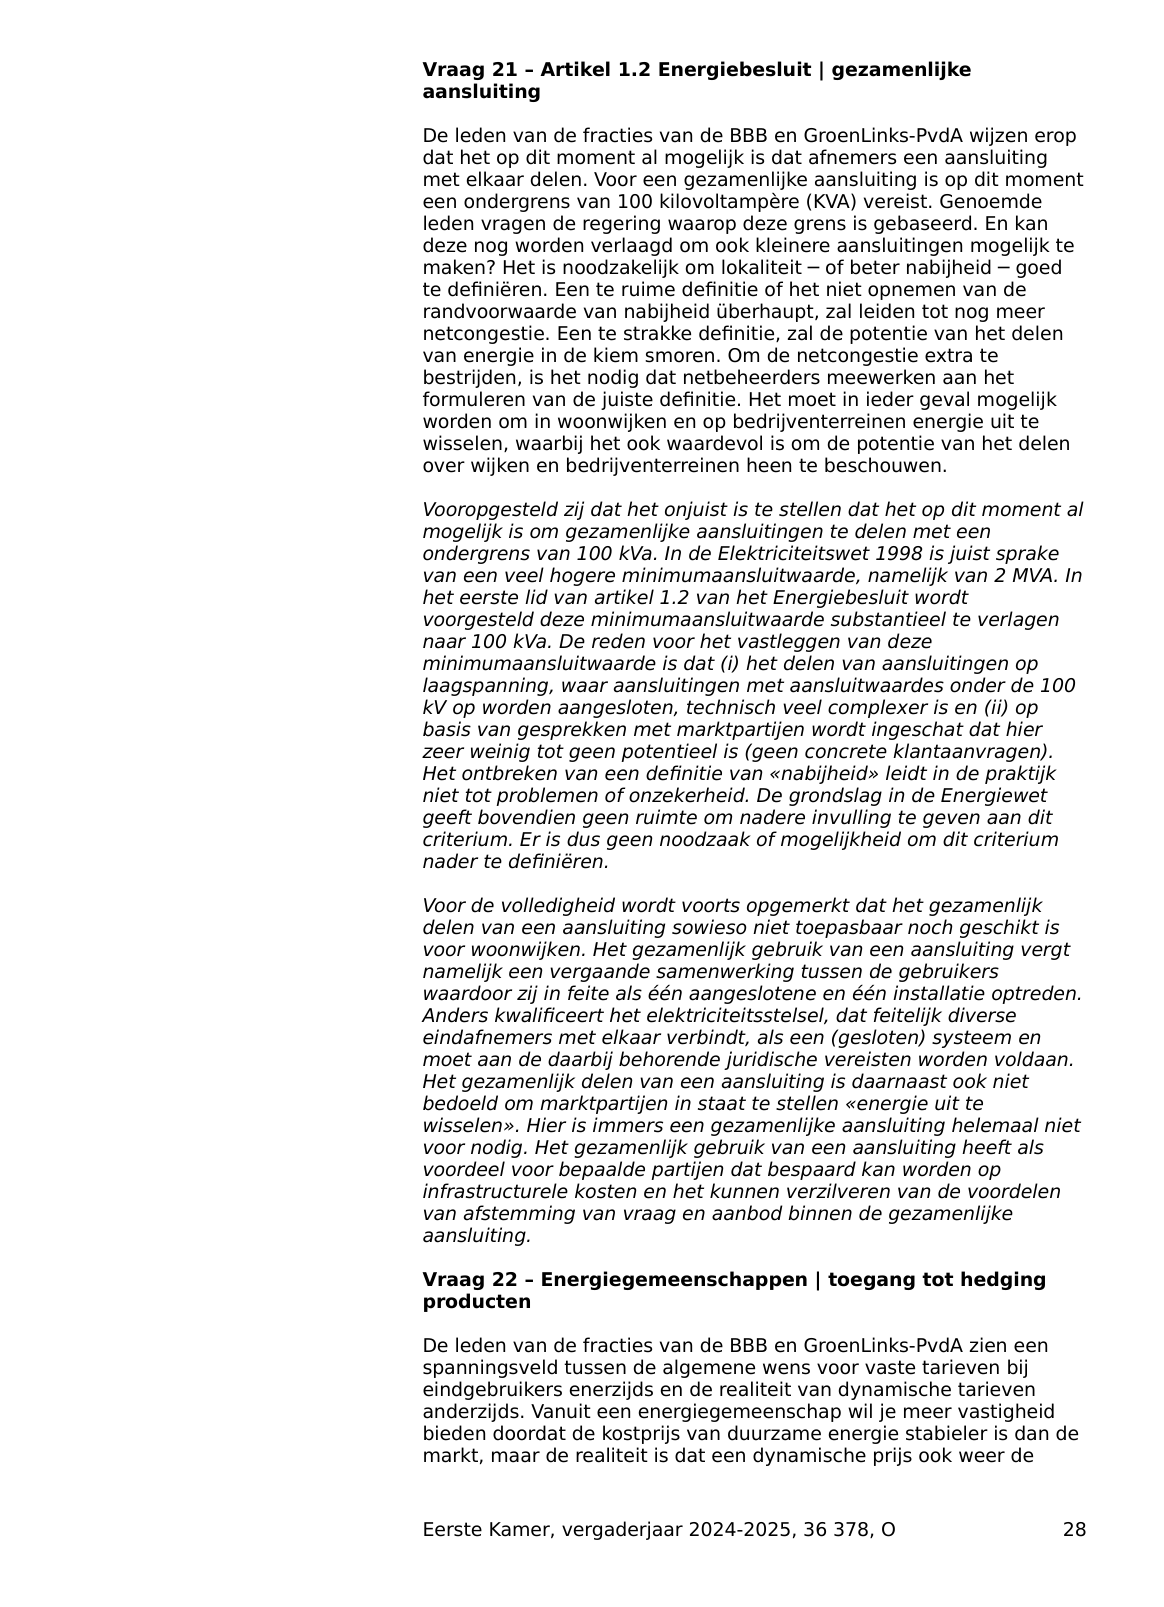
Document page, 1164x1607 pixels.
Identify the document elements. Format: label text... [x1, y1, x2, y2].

text Vooropgesteld zij dat het onjuist is te stellen dat het op dit moment al mogelijk is om gezamenlijke aansluitingen te delen met een ondergrens van 100 kVa. In de Elektriciteitswet 1998 is juist sprake van een veel hogere minimumaansluitwaarde, namelijk van 2 MVA. In het eerste lid van artikel 1.2 van het Energiebesluit wordt voorgesteld deze minimumaansluitwaarde substantieel te verlagen naar 100 kVa. De reden voor het vastleggen van deze minimumaansluitwaarde is dat (i) het delen van aansluitingen op laagspanning, waar aansluitingen met aansluitwaardes onder de 100 kV op worden aangesloten, technisch veel complexer is en (ii) op basis van gesprekken met marktpartijen wordt ingeschat dat hier zeer weinig tot geen potentieel is (geen concrete klantaanvragen). Het ontbreken van een definitie van «nabijheid» leidt in de praktijk niet tot problemen of onzekerheid. De grondslag in de Energiewet geeft bovendien geen ruimte om nadere invulling te geven aan dit criterium. Er is dus geen noodzaak of mogelijkheid om dit criterium nader te definiëren. [422, 499, 1087, 873]
text Voor de volledigheid wordt voorts opgemerkt dat het gezamenlijk delen van een aansluiting sowieso niet toepasbaar noch geschikt is voor woonwijken. Het gezamenlijk gebruik van een aansluiting vergt namelijk een vergaande samenwerking tussen de gebruikers waardoor zij in feite als één aangeslotene en één installatie optreden. Anders kwalificeert het elektriciteitsstelsel, dat feitelijk diverse eindafnemers met elkaar verbindt, als een (gesloten) systeem en moet aan de daarbij behorende juridische vereisten worden voldaan. Het gezamenlijk delen van een aansluiting is daarnaast ook niet bedoeld om marktpartijen in staat te stellen «energie uit te wisselen». Hier is immers een gezamenlijke aansluiting helemaal niet voor nodig. Het gezamenlijk gebruik van een aansluiting heeft als voordeel voor bepaalde partijen dat bespaard kan worden op infrastructurele kosten en het kunnen verzilveren van de voordelen van afstemming van vraag en aanbod binnen de gezamenlijke aansluiting. [422, 895, 1087, 1247]
text De leden van de fracties van de BBB en GroenLinks-PvdA wijzen erop dat het op dit moment al mogelijk is dat afnemers een aansluiting met elkaar delen. Voor een gezamenlijke aansluiting is op dit moment een ondergrens van 100 kilovoltampère (KVA) vereist. Genoemde leden vragen de regering waarop deze grens is gebaseerd. En kan deze nog worden verlaagd om ook kleinere aansluitingen mogelijk te maken? Het is noodzakelijk om lokaliteit ─ of beter nabijheid ─ goed te definiëren. Een te ruime definitie of het niet opnemen van de randvoorwaarde van nabijheid überhaupt, zal leiden tot nog meer netcongestie. Een te strakke definitie, zal de potentie van het delen van energie in de kiem smoren. Om de netcongestie extra te bestrijden, is het nodig dat netbeheerders meewerken aan het formuleren van de juiste definitie. Het moet in ieder geval mogelijk worden om in woonwijken en op bedrijventerreinen energie uit te wisselen, waarbij het ook waardevol is om de potentie van het delen over wijken en bedrijventerreinen heen te beschouwen. [422, 125, 1087, 477]
text De leden van de fracties van de BBB en GroenLinks-PvdA zien een spanningsveld tussen de algemene wens voor vaste tarieven bij eindgebruikers enerzijds en de realiteit van dynamische tarieven anderzijds. Vanuit een energiegemeenschap wil je meer vastigheid bieden doordat de kostprijs van duurzame energie stabieler is dan de markt, maar de realiteit is dat een dynamische prijs ook weer de [422, 1335, 1087, 1467]
subtitle Vraag 22 – Energiegemeenschappen | toegang tot hedging producten [422, 1269, 1087, 1313]
subtitle Vraag 21 – Artikel 1.2 Energiebesluit | gezamenlijke aansluiting [422, 59, 1087, 103]
